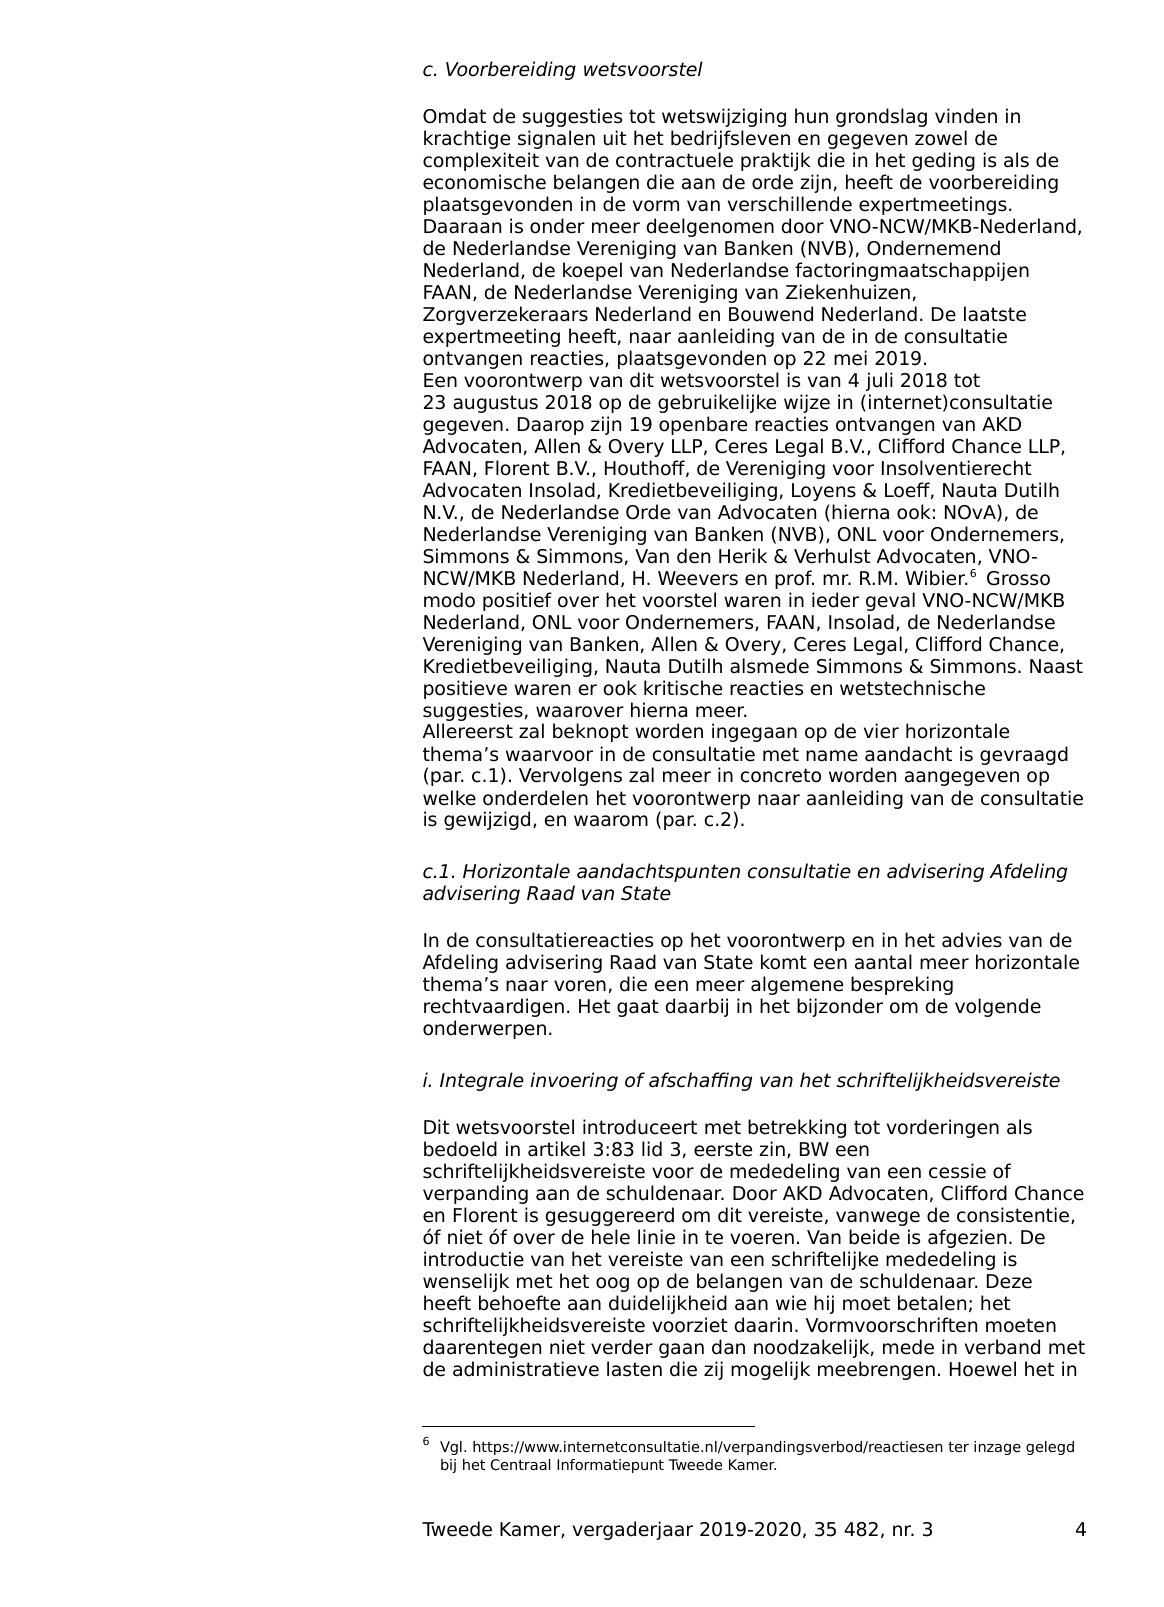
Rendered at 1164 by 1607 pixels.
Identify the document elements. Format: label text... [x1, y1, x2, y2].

text Dit wetsvoorstel introduceert met betrekking tot vorderingen als bedoeld in artikel 3:83 lid 3, eerste zin, BW een schriftelijkheidsvereiste voor de mededeling van een cessie of verpanding aan de schuldenaar. Door AKD Advocaten, Clifford Chance en Florent is gesuggereerd om dit vereiste, vanwege de consistentie, óf niet óf over de hele linie in te voeren. Van beide is afgezien. De introductie van het vereiste van een schriftelijke mededeling is wenselijk met het oog op de belangen van de schuldenaar. Deze heeft behoefte aan duidelijkheid aan wie hij moet betalen; het schriftelijkheidsvereiste voorziet daarin. Vormvoorschriften moeten daarentegen niet verder gaan dan noodzakelijk, mede in verband met de administratieve lasten die zij mogelijk meebrengen. Hoewel het in [422, 1117, 1087, 1381]
subtitle i. Integrale invoering of afschaffing van het schriftelijkheidsvereiste [422, 1070, 1087, 1092]
text In de consultatiereacties op het voorontwerp en in het advies van de Afdeling advisering Raad van State komt een aantal meer horizontale thema’s naar voren, die een meer algemene bespreking rechtvaardigen. Het gaat daarbij in het bijzonder om de volgende onderwerpen. [422, 930, 1087, 1040]
text Vgl. https://www.internetconsultatie.nl/verpandingsverbod/reactiesen ter inzage gelegd bij het Centraal Informatiepunt Tweede Kamer. [422, 1435, 1087, 1474]
text Allereerst zal beknopt worden ingegaan op de vier horizontale thema’s waarvoor in de consultatie met name aandacht is gevraagd (par. c.1). Vervolgens zal meer in concreto worden aangegeven op welke onderdelen het voorontwerp naar aanleiding van de consultatie is gewijzigd, en waarom (par. c.2). [422, 721, 1087, 831]
subtitle c.1. Horizontale aandachtspunten consultatie en advisering Afdeling advisering Raad van State [422, 861, 1087, 905]
subtitle c. Voorbereiding wetsvoorstel [422, 59, 1087, 81]
text Omdat de suggesties tot wetswijziging hun grondslag vinden in krachtige signalen uit het bedrijfsleven en gegeven zowel de complexiteit van de contractuele praktijk die in het geding is als de economische belangen die aan de orde zijn, heeft de voorbereiding plaatsgevonden in de vorm van verschillende expertmeetings. Daaraan is onder meer deelgenomen door VNO-NCW/MKB-Nederland, de Nederlandse Vereniging van Banken (NVB), Ondernemend Nederland, de koepel van Nederlandse factoringmaatschappijen FAAN, de Nederlandse Vereniging van Ziekenhuizen, Zorgverzekeraars Nederland en Bouwend Nederland. De laatste expertmeeting heeft, naar aanleiding van de in de consultatie ontvangen reacties, plaatsgevonden op 22 mei 2019. [422, 106, 1087, 370]
text Een voorontwerp van dit wetsvoorstel is van 4 juli 2018 tot 23 augustus 2018 op de gebruikelijke wijze in (internet)consultatie gegeven. Daarop zijn 19 openbare reacties ontvangen van AKD Advocaten, Allen & Overy LLP, Ceres Legal B.V., Clifford Chance LLP, FAAN, Florent B.V., Houthoff, de Vereniging voor Insolventierecht Advocaten Insolad, Kredietbeveiliging, Loyens & Loeff, Nauta Dutilh N.V., de Nederlandse Orde van Advocaten (hierna ook: NOvA), de Nederlandse Vereniging van Banken (NVB), ONL voor Ondernemers, Simmons & Simmons, Van den Herik & Verhulst Advocaten, VNO-NCW/MKB Nederland, H. Weevers en prof. mr. R.M. Wibier. Grosso modo positief over het voorstel waren in ieder geval VNO-NCW/MKB Nederland, ONL voor Ondernemers, FAAN, Insolad, de Nederlandse Vereniging van Banken, Allen & Overy, Ceres Legal, Clifford Chance, Kredietbeveiliging, Nauta Dutilh alsmede Simmons & Simmons. Naast positieve waren er ook kritische reacties en wetstechnische suggesties, waarover hierna meer. [422, 370, 1087, 721]
